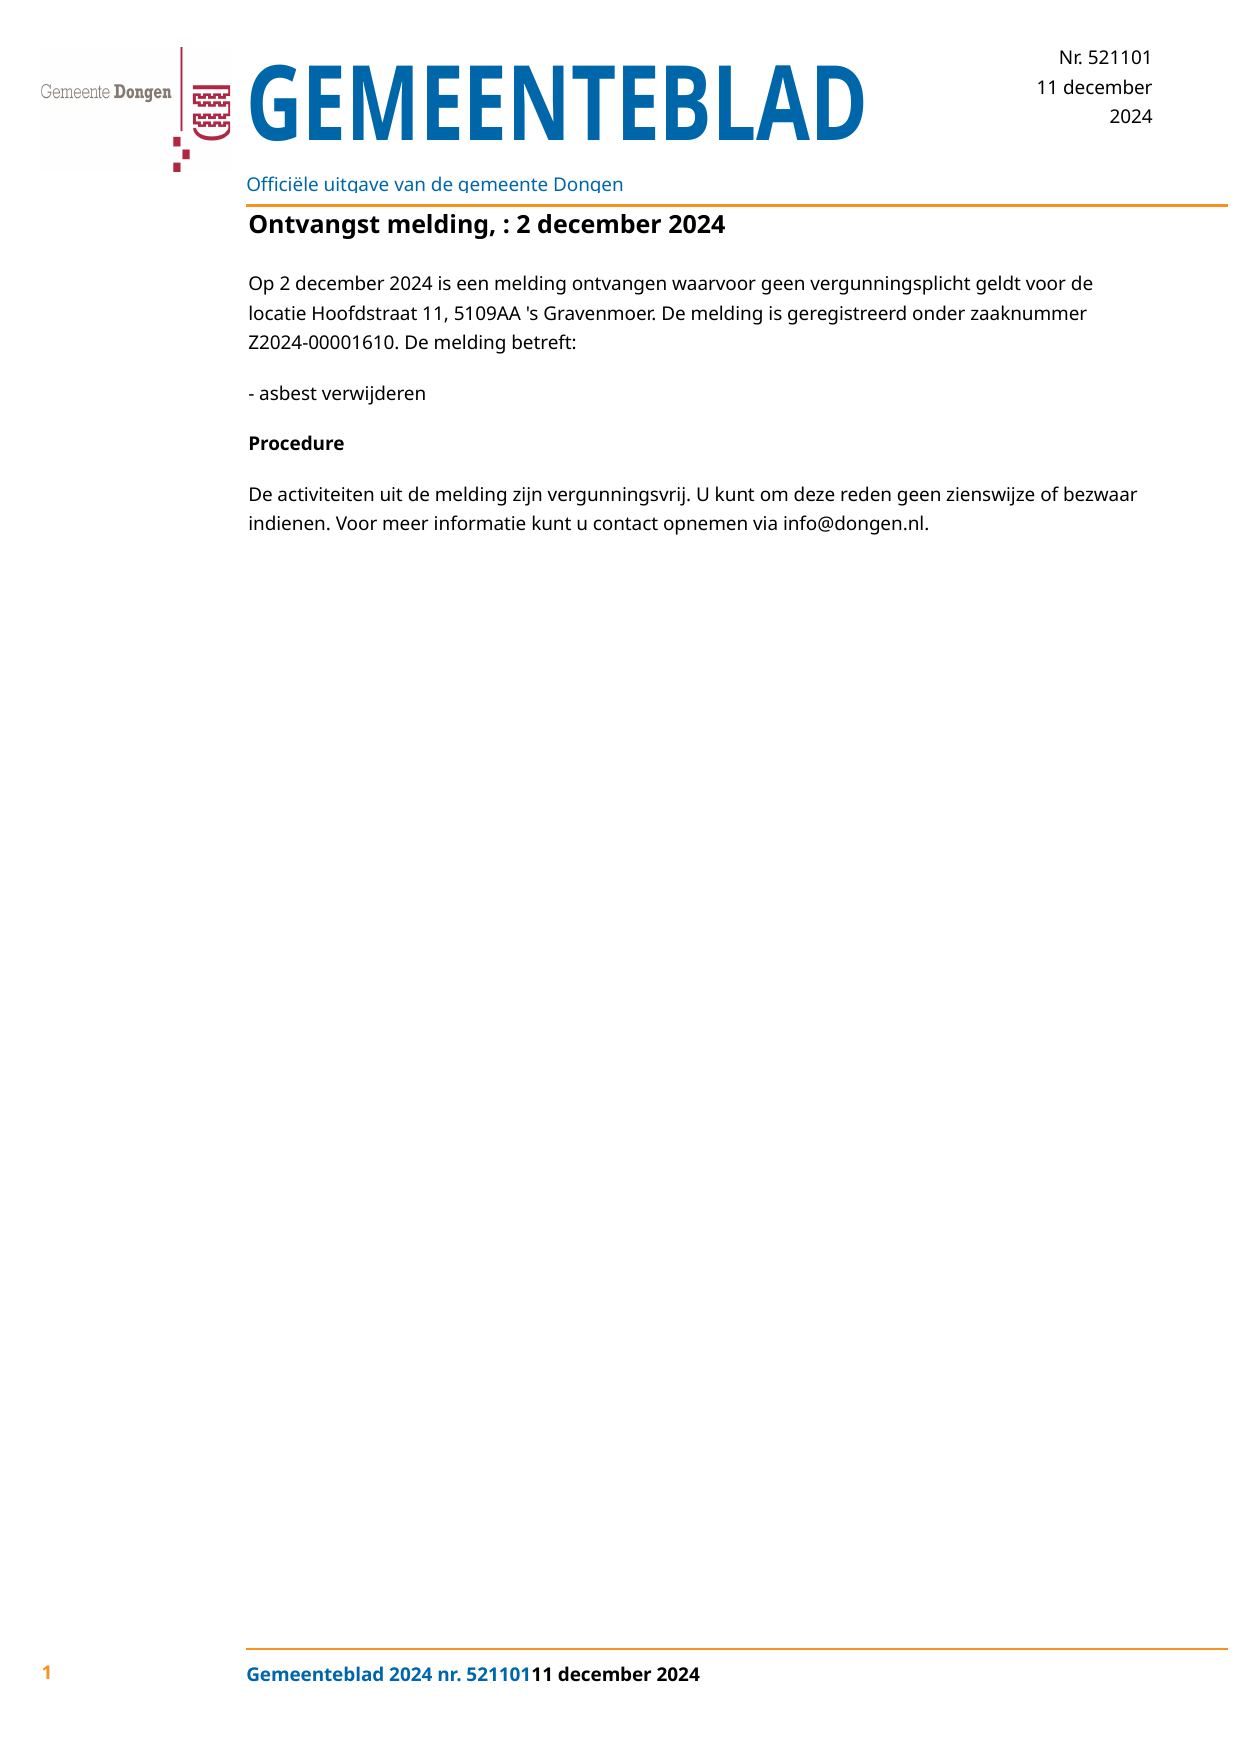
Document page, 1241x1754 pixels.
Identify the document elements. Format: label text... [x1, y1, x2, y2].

text Op 2 december 2024 is een melding ontvangen waarvoor geen vergunningsplicht geldt voor de locatie Hoofdstraat 11, 5109AA 's Gravenmoer. De melding is geregistreerd onder zaaknummer Z2024-00001610. De melding betreft: [248, 270, 1152, 355]
text - asbest verwijderen [248, 380, 1152, 406]
text De activiteiten uit de melding zijn vergunningsvrij. U kunt om deze reden geen zienswijze of bezwaar indienen. Voor meer informatie kunt u contact opnemen via info@dongen.nl. [248, 481, 1152, 536]
picture [41, 47, 231, 172]
text Ontvangst melding, : 2 december 2024 [248, 207, 1152, 241]
text Procedure [248, 430, 1152, 456]
